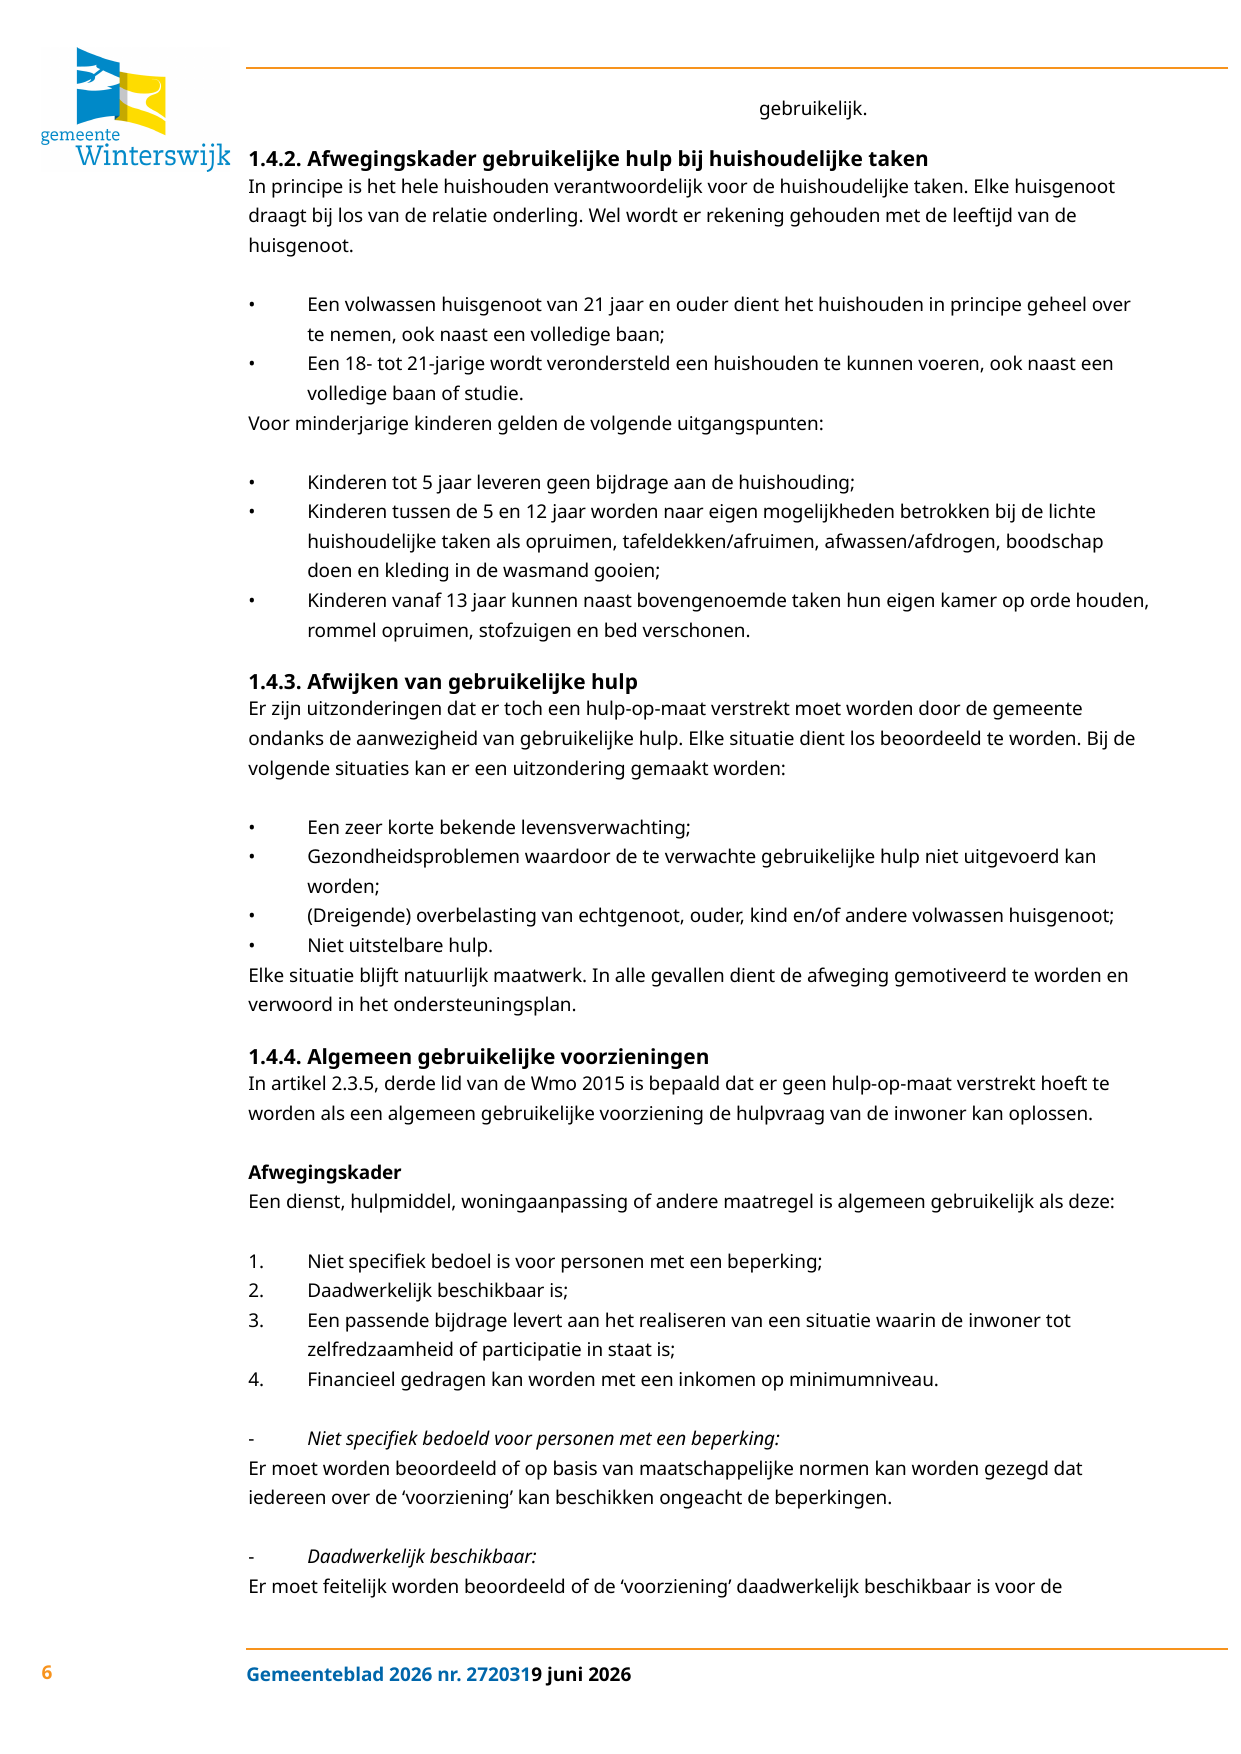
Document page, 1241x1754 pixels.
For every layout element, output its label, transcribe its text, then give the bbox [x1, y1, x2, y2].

list Kinderen vanaf 13 jaar kunnen naast bovengenoemde taken hun eigen kamer op orde houden, rommel opruimen, stofzuigen en bed verschonen. [248, 587, 1152, 642]
text In principe is het hele huishouden verantwoordelijk voor de huishoudelijke taken. Elke huisgenoot draagt bij los van de relatie onderling. Wel wordt er rekening gehouden met de leeftijd van de huisgenoot. [248, 173, 1152, 258]
list Niet specifiek bedoeld voor personen met een beperking: [248, 1425, 1152, 1451]
list Kinderen tussen de 5 en 12 jaar worden naar eigen mogelijkheden betrokken bij de lichte huishoudelijke taken als opruimen, tafeldekken/afruimen, afwassen/afdrogen, boodschap doen en kleding in de wasmand gooien; [248, 498, 1152, 583]
list Kinderen tot 5 jaar leveren geen bijdrage aan de huishouding; [248, 469, 1152, 494]
table_cell [248, 95, 700, 121]
list Een zeer korte bekende levensverwachting; [248, 814, 1152, 840]
list Daadwerkelijk beschikbaar: [248, 1544, 1152, 1569]
list Een volwassen huisgenoot van 21 jaar en ouder dient het huishouden in principe geheel over te nemen, ook naast een volledige baan; [248, 291, 1152, 347]
text 1.4.3. Afwijken van gebruikelijke hulp [248, 667, 1152, 696]
list Niet uitstelbare hulp. [248, 932, 1152, 958]
picture [41, 47, 231, 172]
text In artikel 2.3.5, derde lid van de Wmo 2015 is bepaald dat er geen hulp-op-maat verstrekt hoeft te worden als een algemeen gebruikelijke voorziening de hulpvraag van de inwoner kan oplossen. [248, 1070, 1152, 1126]
text Er moet worden beoordeeld of op basis van maatschappelijke normen kan worden gezegd dat iedereen over de ‘voorziening’ kan beschikken ongeacht de beperkingen. [248, 1455, 1152, 1510]
text Afwegingskader [248, 1159, 1152, 1185]
list Daadwerkelijk beschikbaar is; [248, 1277, 1152, 1303]
list Niet specifiek bedoel is voor personen met een beperking; [248, 1248, 1152, 1273]
list Een 18- tot 21-jarige wordt verondersteld een huishouden te kunnen voeren, ook naast een volledige baan of studie. [248, 351, 1152, 406]
table_cell gebruikelijk. [700, 95, 1152, 121]
list (Dreigende) overbelasting van echtgenoot, ouder, kind en/of andere volwassen huisgenoot; [248, 903, 1152, 928]
text 1.4.2. Afwegingskader gebruikelijke hulp bij huishoudelijke taken [248, 144, 1152, 173]
text Een dienst, hulpmiddel, woningaanpassing of andere maatregel is algemeen gebruikelijk als deze: [248, 1189, 1152, 1214]
text Er zijn uitzonderingen dat er toch een hulp-op-maat verstrekt moet worden door de gemeente ondanks de aanwezigheid van gebruikelijke hulp. Elke situatie dient los beoordeeld te worden. Bij de volgende situaties kan er een uitzondering gemaakt worden: [248, 696, 1152, 781]
text Voor minderjarige kinderen gelden de volgende uitgangspunten: [248, 410, 1152, 435]
text 1.4.4. Algemeen gebruikelijke voorzieningen [248, 1042, 1152, 1070]
list Gezondheidsproblemen waardoor de te verwachte gebruikelijke hulp niet uitgevoerd kan worden; [248, 843, 1152, 899]
list Een passende bijdrage levert aan het realiseren van een situatie waarin de inwoner tot zelfredzaamheid of participatie in staat is; [248, 1307, 1152, 1362]
text Elke situatie blijft natuurlijk maatwerk. In alle gevallen dient de afweging gemotiveerd te worden en verwoord in het ondersteuningsplan. [248, 962, 1152, 1017]
list Financieel gedragen kan worden met een inkomen op minimumniveau. [248, 1366, 1152, 1392]
picture [225, 153, 231, 162]
text Er moet feitelijk worden beoordeeld of de ‘voorziening’ daadwerkelijk beschikbaar is voor de [248, 1573, 1152, 1599]
